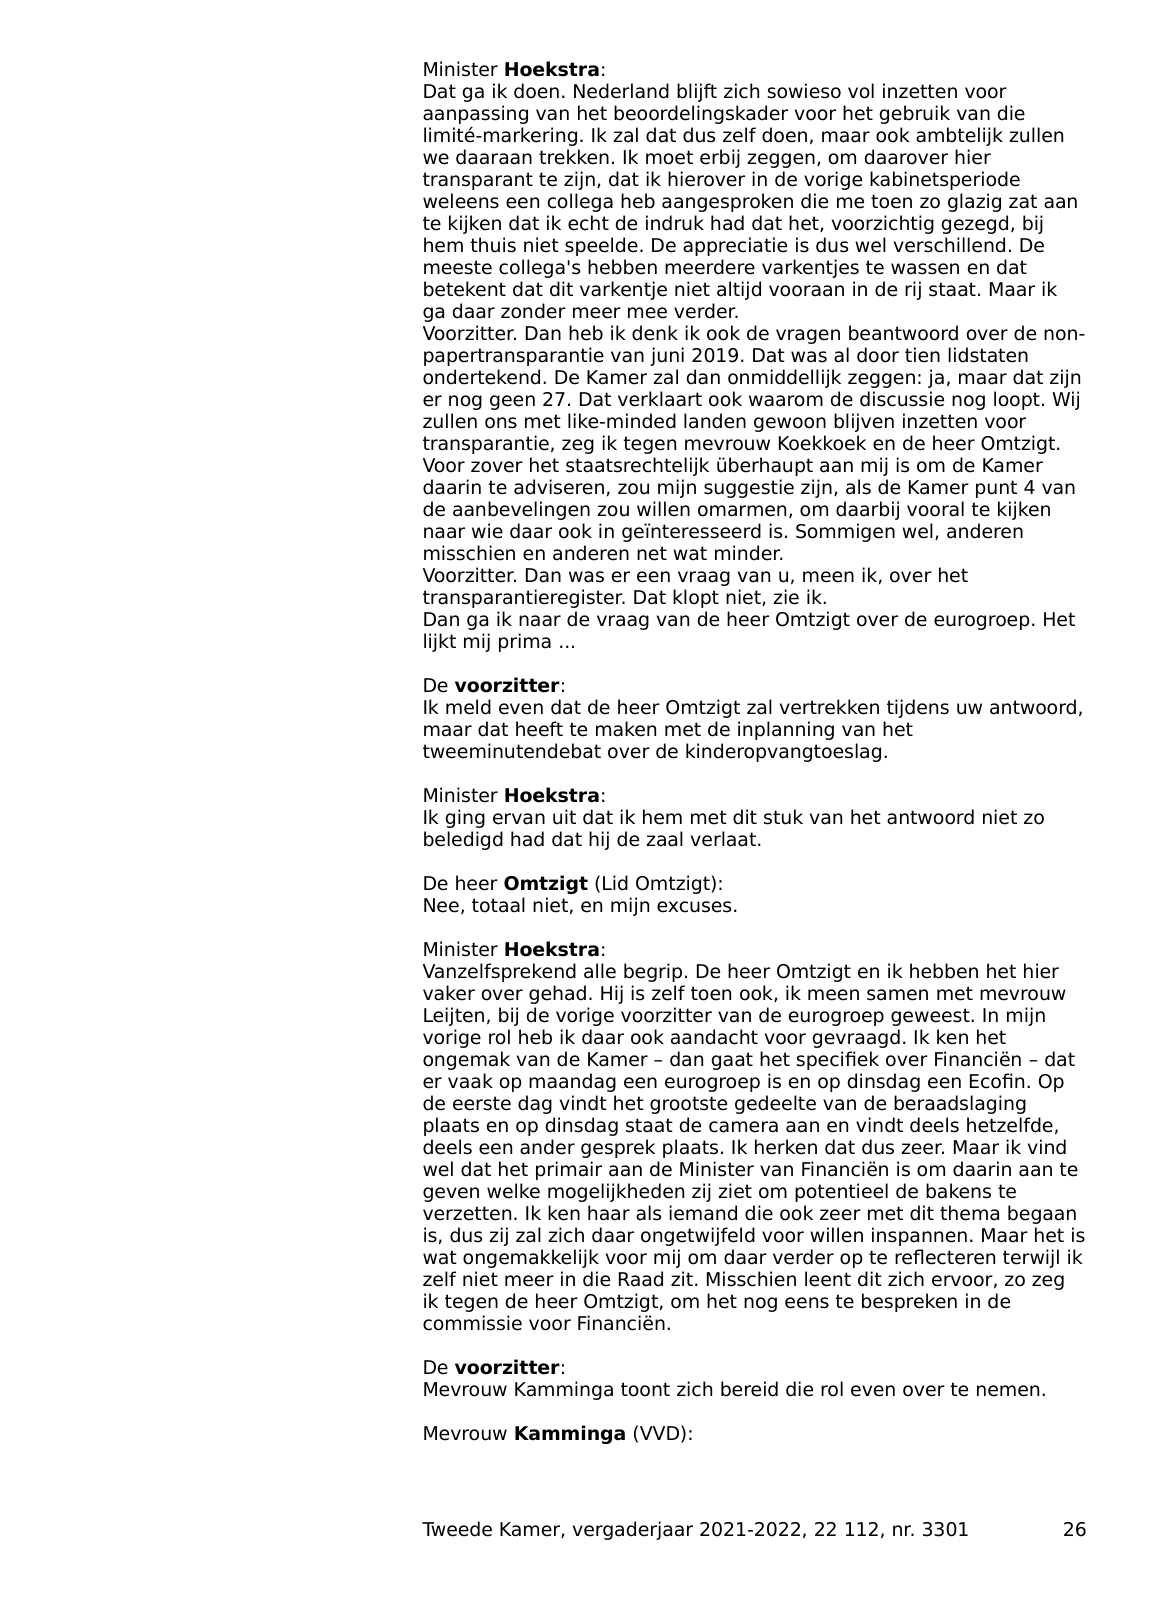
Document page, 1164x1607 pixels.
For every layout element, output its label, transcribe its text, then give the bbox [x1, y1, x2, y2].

text Mevrouw Kamminga (VVD): [422, 1423, 1087, 1445]
text Dat ga ik doen. Nederland blijft zich sowieso vol inzetten voor aanpassing van het beoordelingskader voor het gebruik van die limité-markering. Ik zal dat dus zelf doen, maar ook ambtelijk zullen we daaraan trekken. Ik moet erbij zeggen, om daarover hier transparant te zijn, dat ik hierover in de vorige kabinetsperiode weleens een collega heb aangesproken die me toen zo glazig zat aan te kijken dat ik echt de indruk had dat het, voorzichtig gezegd, bij hem thuis niet speelde. De appreciatie is dus wel verschillend. De meeste collega's hebben meerdere varkentjes te wassen en dat betekent dat dit varkentje niet altijd vooraan in de rij staat. Maar ik ga daar zonder meer mee verder. [422, 81, 1087, 323]
text De heer Omtzigt (Lid Omtzigt): [422, 873, 1087, 895]
text Voorzitter. Dan heb ik denk ik ook de vragen beantwoord over de non-papertransparantie van juni 2019. Dat was al door tien lidstaten ondertekend. De Kamer zal dan onmiddellijk zeggen: ja, maar dat zijn er nog geen 27. Dat verklaart ook waarom de discussie nog loopt. Wij zullen ons met like-minded landen gewoon blijven inzetten voor transparantie, zeg ik tegen mevrouw Koekkoek en de heer Omtzigt. Voor zover het staatsrechtelijk überhaupt aan mij is om de Kamer daarin te adviseren, zou mijn suggestie zijn, als de Kamer punt 4 van de aanbevelingen zou willen omarmen, om daarbij vooral te kijken naar wie daar ook in geïnteresseerd is. Sommigen wel, anderen misschien en anderen net wat minder. [422, 323, 1087, 564]
text Nee, totaal niet, en mijn excuses. [422, 895, 1087, 917]
text Dan ga ik naar de vraag van de heer Omtzigt over de eurogroep. Het lijkt mij prima ... [422, 608, 1087, 652]
text Voorzitter. Dan was er een vraag van u, meen ik, over het transparantieregister. Dat klopt niet, zie ik. [422, 564, 1087, 608]
text Ik ging ervan uit dat ik hem met dit stuk van het antwoord niet zo beledigd had dat hij de zaal verlaat. [422, 807, 1087, 851]
text De voorzitter: [422, 675, 1087, 697]
text Vanzelfsprekend alle begrip. De heer Omtzigt en ik hebben het hier vaker over gehad. Hij is zelf toen ook, ik meen samen met mevrouw Leijten, bij de vorige voorzitter van de eurogroep geweest. In mijn vorige rol heb ik daar ook aandacht voor gevraagd. Ik ken het ongemak van de Kamer – dan gaat het specifiek over Financiën – dat er vaak op maandag een eurogroep is en op dinsdag een Ecofin. Op de eerste dag vindt het grootste gedeelte van de beraadslaging plaats en op dinsdag staat de camera aan en vindt deels hetzelfde, deels een ander gesprek plaats. Ik herken dat dus zeer. Maar ik vind wel dat het primair aan de Minister van Financiën is om daarin aan te geven welke mogelijkheden zij ziet om potentieel de bakens te verzetten. Ik ken haar als iemand die ook zeer met dit thema begaan is, dus zij zal zich daar ongetwijfeld voor willen inspannen. Maar het is wat ongemakkelijk voor mij om daar verder op te reflecteren terwijl ik zelf niet meer in die Raad zit. Misschien leent dit zich ervoor, zo zeg ik tegen de heer Omtzigt, om het nog eens te bespreken in de commissie voor Financiën. [422, 961, 1087, 1335]
text Mevrouw Kamminga toont zich bereid die rol even over te nemen. [422, 1379, 1087, 1401]
text Minister Hoekstra: [422, 939, 1087, 961]
text Ik meld even dat de heer Omtzigt zal vertrekken tijdens uw antwoord, maar dat heeft te maken met de inplanning van het tweeminutendebat over de kinderopvangtoeslag. [422, 697, 1087, 763]
text De voorzitter: [422, 1357, 1087, 1379]
text Minister Hoekstra: [422, 59, 1087, 81]
text Minister Hoekstra: [422, 785, 1087, 807]
